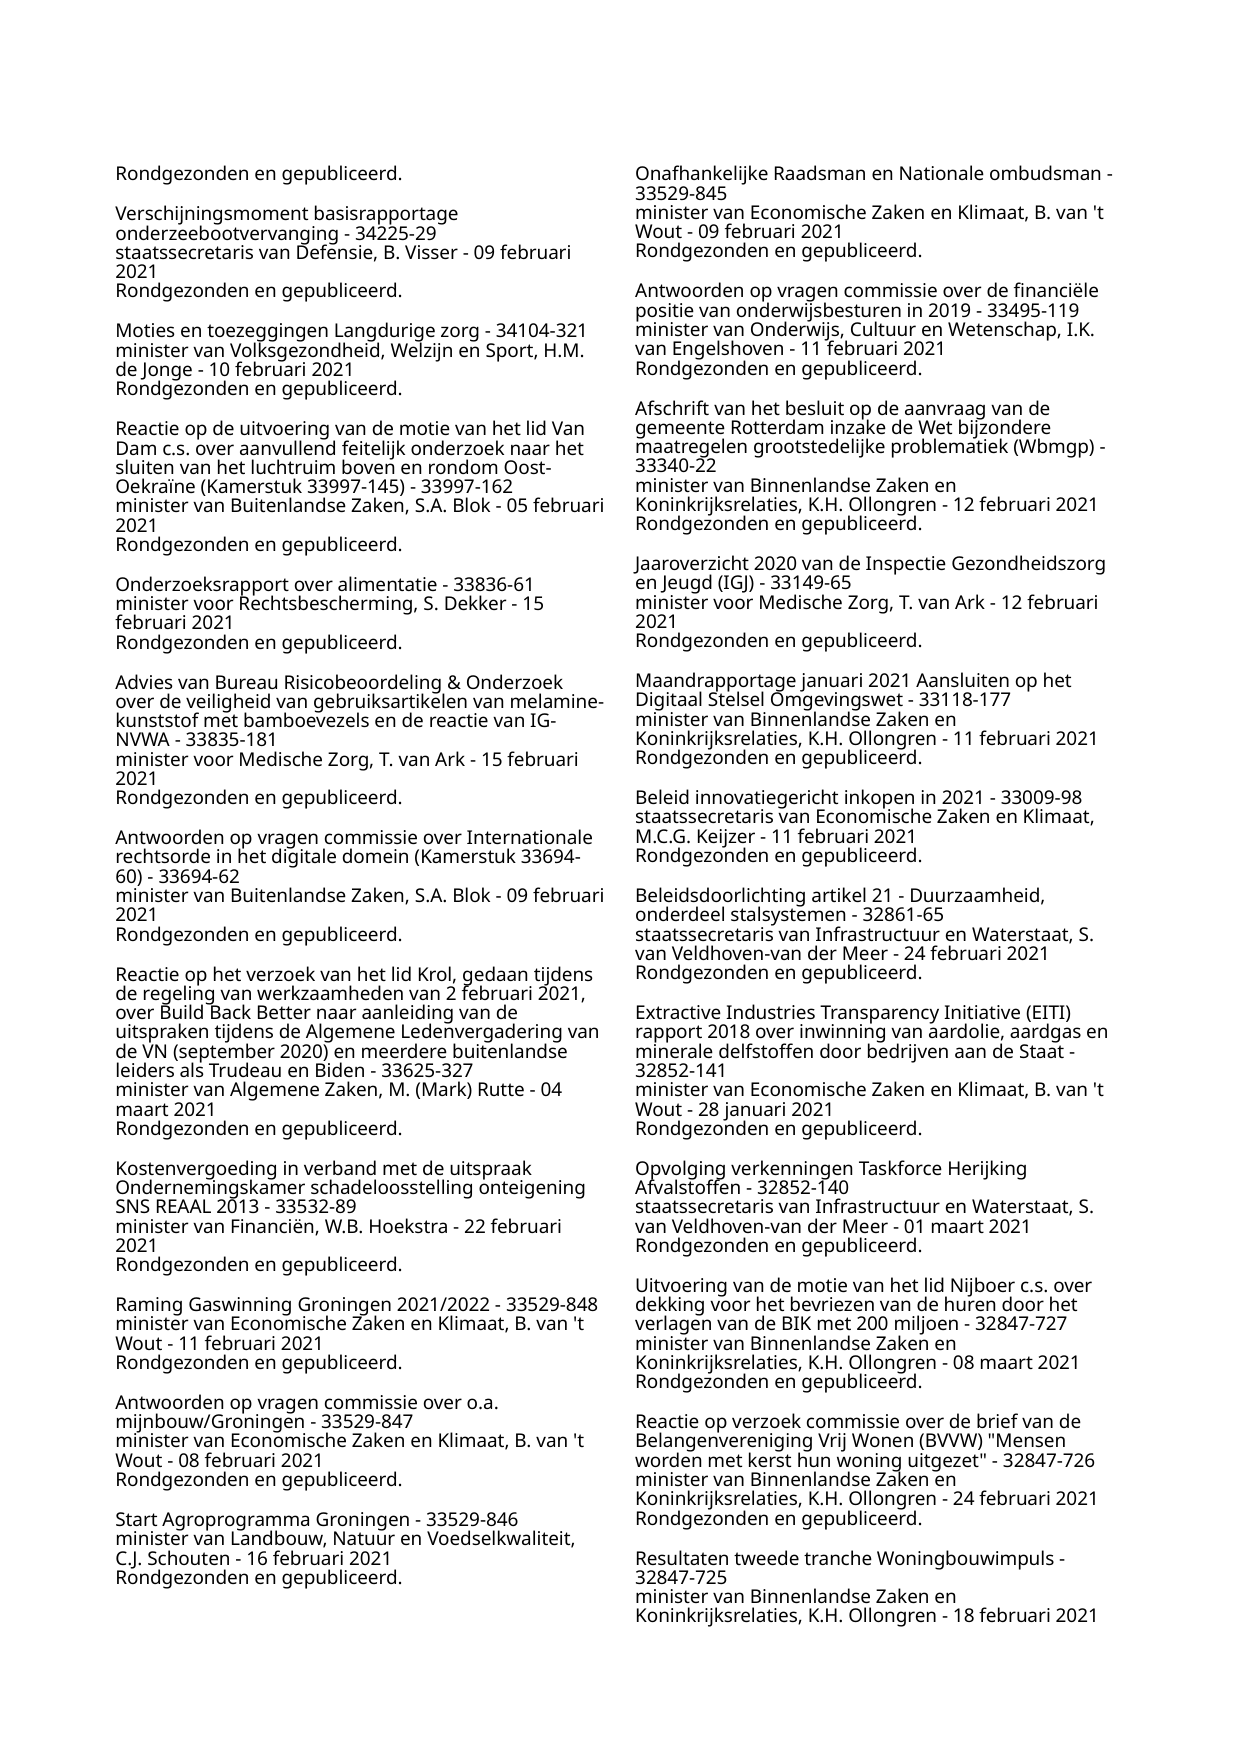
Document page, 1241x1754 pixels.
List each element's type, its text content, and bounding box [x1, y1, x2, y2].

text Rondgezonden en gepubliceerd. [635, 632, 1125, 651]
text Rondgezonden en gepubliceerd. [635, 964, 1125, 983]
text minister van Economische Zaken en Klimaat, B. van 't Wout - 11 februari 2021 [115, 1315, 605, 1354]
text minister van Algemene Zaken, M. (Mark) Rutte - 04 maart 2021 [115, 1081, 605, 1120]
text Rondgezonden en gepubliceerd. [115, 1471, 605, 1490]
text Rondgezonden en gepubliceerd. [115, 634, 605, 653]
text Antwoorden op vragen commissie over Internationale rechtsorde in het digitale domein (Kamerstuk 33694-60) - 33694-62 [115, 829, 605, 887]
text minister van Economische Zaken en Klimaat, B. van 't Wout - 28 januari 2021 [635, 1081, 1125, 1120]
text minister van Binnenlandse Zaken en Koninkrijksrelaties, K.H. Ollongren - 12 februari 2021 [635, 477, 1125, 515]
text staatssecretaris van Defensie, B. Visser - 09 februari 2021 [115, 244, 605, 282]
text minister van Economische Zaken en Klimaat, B. van 't Wout - 09 februari 2021 [635, 204, 1125, 242]
text minister van Binnenlandse Zaken en Koninkrijksrelaties, K.H. Ollongren - 11 februari 2021 [635, 711, 1125, 749]
text Uitvoering van de motie van het lid Nijboer c.s. over dekking voor het bevriezen van de huren door het verlagen van de BIK met 200 miljoen - 32847-727 [635, 1277, 1125, 1335]
text Antwoorden op vragen commissie over o.a. mijnbouw/Groningen - 33529-847 [115, 1394, 605, 1432]
text minister van Volksgezondheid, Welzijn en Sport, H.M. de Jonge - 10 februari 2021 [115, 342, 605, 380]
text minister voor Rechtsbescherming, S. Dekker - 15 februari 2021 [115, 595, 605, 634]
text Verschijningsmoment basisrapportage onderzeebootvervanging - 34225-29 [115, 205, 605, 244]
text Extractive Industries Transparency Initiative (EITI) rapport 2018 over inwinning van aardolie, aardgas en minerale delfstoffen door bedrijven aan de Staat - 32852-141 [635, 1004, 1125, 1081]
text staatssecretaris van Infrastructuur en Waterstaat, S. van Veldhoven-van der Meer - 24 februari 2021 [635, 926, 1125, 964]
text minister van Buitenlandse Zaken, S.A. Blok - 05 februari 2021 [115, 497, 605, 536]
text Rondgezonden en gepubliceerd. [115, 1354, 605, 1373]
text Rondgezonden en gepubliceerd. [115, 789, 605, 808]
text Start Agroprogramma Groningen - 33529-846 [115, 1511, 605, 1530]
text Opvolging verkenningen Taskforce Herijking Afvalstoffen - 32852-140 [635, 1160, 1125, 1198]
text Raming Gaswinning Groningen 2021/2022 - 33529-848 [115, 1296, 605, 1315]
text Rondgezonden en gepubliceerd. [115, 165, 605, 184]
text minister van Landbouw, Natuur en Voedselkwaliteit, C.J. Schouten - 16 februari 2021 [115, 1530, 605, 1569]
text Reactie op het verzoek van het lid Krol, gedaan tijdens de regeling van werkzaamheden van 2 februari 2021, over Build Back Better naar aanleiding van de uitspraken tijdens de Algemene Ledenvergadering van de VN (september 2020) en meerdere buitenlandse leiders als Trudeau en Biden - 33625-327 [115, 966, 605, 1081]
text Reactie op verzoek commissie over de brief van de Belangenvereniging Vrij Wonen (BVVW) "Mensen worden met kerst hun woning uitgezet" - 32847-726 [635, 1413, 1125, 1471]
text Rondgezonden en gepubliceerd. [635, 1237, 1125, 1256]
text minister van Binnenlandse Zaken en Koninkrijksrelaties, K.H. Ollongren - 24 februari 2021 [635, 1471, 1125, 1509]
text Rondgezonden en gepubliceerd. [635, 749, 1125, 768]
text Moties en toezeggingen Langdurige zorg - 34104-321 [115, 322, 605, 342]
text Rondgezonden en gepubliceerd. [115, 536, 605, 555]
text Maandrapportage januari 2021 Aansluiten op het Digitaal Stelsel Omgevingswet - 33118-177 [635, 672, 1125, 711]
text Rondgezonden en gepubliceerd. [115, 1256, 605, 1275]
text minister van Binnenlandse Zaken en Koninkrijksrelaties, K.H. Ollongren - 08 maart 2021 [635, 1335, 1125, 1373]
text Kostenvergoeding in verband met de uitspraak Ondernemingskamer schadeloosstelling onteigening SNS REAAL 2013 - 33532-89 [115, 1160, 605, 1218]
text minister voor Medische Zorg, T. van Ark - 15 februari 2021 [115, 751, 605, 789]
text Rondgezonden en gepubliceerd. [115, 1120, 605, 1139]
text staatssecretaris van Economische Zaken en Klimaat, M.C.G. Keijzer - 11 februari 2021 [635, 808, 1125, 847]
text Rondgezonden en gepubliceerd. [635, 359, 1125, 379]
text Rondgezonden en gepubliceerd. [635, 242, 1125, 262]
text minister van Buitenlandse Zaken, S.A. Blok - 09 februari 2021 [115, 887, 605, 926]
text Rondgezonden en gepubliceerd. [115, 282, 605, 302]
text staatssecretaris van Infrastructuur en Waterstaat, S. van Veldhoven-van der Meer - 01 maart 2021 [635, 1198, 1125, 1237]
text Rondgezonden en gepubliceerd. [115, 1569, 605, 1588]
text Rondgezonden en gepubliceerd. [635, 1509, 1125, 1529]
text Afschrift van het besluit op de aanvraag van de gemeente Rotterdam inzake de Wet bijzondere maatregelen grootstedelijke problematiek (Wbmgp) - 33340-22 [635, 399, 1125, 477]
text Antwoorden op vragen commissie over de financiële positie van onderwijsbesturen in 2019 - 33495-119 [635, 282, 1125, 321]
text Beleid innovatiegericht inkopen in 2021 - 33009-98 [635, 789, 1125, 808]
text Rondgezonden en gepubliceerd. [115, 380, 605, 399]
text Rondgezonden en gepubliceerd. [635, 1120, 1125, 1139]
text minister voor Medische Zorg, T. van Ark - 12 februari 2021 [635, 594, 1125, 632]
text Onafhankelijke Raadsman en Nationale ombudsman - 33529-845 [635, 165, 1125, 204]
text Rondgezonden en gepubliceerd. [635, 515, 1125, 534]
text minister van Financiën, W.B. Hoekstra - 22 februari 2021 [115, 1218, 605, 1256]
text Onderzoeksrapport over alimentatie - 33836-61 [115, 576, 605, 595]
text minister van Binnenlandse Zaken en Koninkrijksrelaties, K.H. Ollongren - 18 februari 2021 [635, 1588, 1125, 1627]
text Reactie op de uitvoering van de motie van het lid Van Dam c.s. over aanvullend feitelijk onderzoek naar het sluiten van het luchtruim boven en rondom Oost-Oekraïne (Kamerstuk 33997-145) - 33997-162 [115, 420, 605, 497]
text minister van Economische Zaken en Klimaat, B. van 't Wout - 08 februari 2021 [115, 1432, 605, 1471]
text Resultaten tweede tranche Woningbouwimpuls - 32847-725 [635, 1549, 1125, 1588]
text Advies van Bureau Risicobeoordeling & Onderzoek over de veiligheid van gebruiksartikelen van melamine-kunststof met bamboevezels en de reactie van IG-NVWA - 33835-181 [115, 674, 605, 751]
text Rondgezonden en gepubliceerd. [115, 926, 605, 945]
text Rondgezonden en gepubliceerd. [635, 847, 1125, 866]
text Jaaroverzicht 2020 van de Inspectie Gezondheidszorg en Jeugd (IGJ) - 33149-65 [635, 555, 1125, 594]
text Beleidsdoorlichting artikel 21 - Duurzaamheid, onderdeel stalsystemen - 32861-65 [635, 887, 1125, 926]
text Rondgezonden en gepubliceerd. [635, 1373, 1125, 1392]
text minister van Onderwijs, Cultuur en Wetenschap, I.K. van Engelshoven - 11 februari 2021 [635, 321, 1125, 359]
